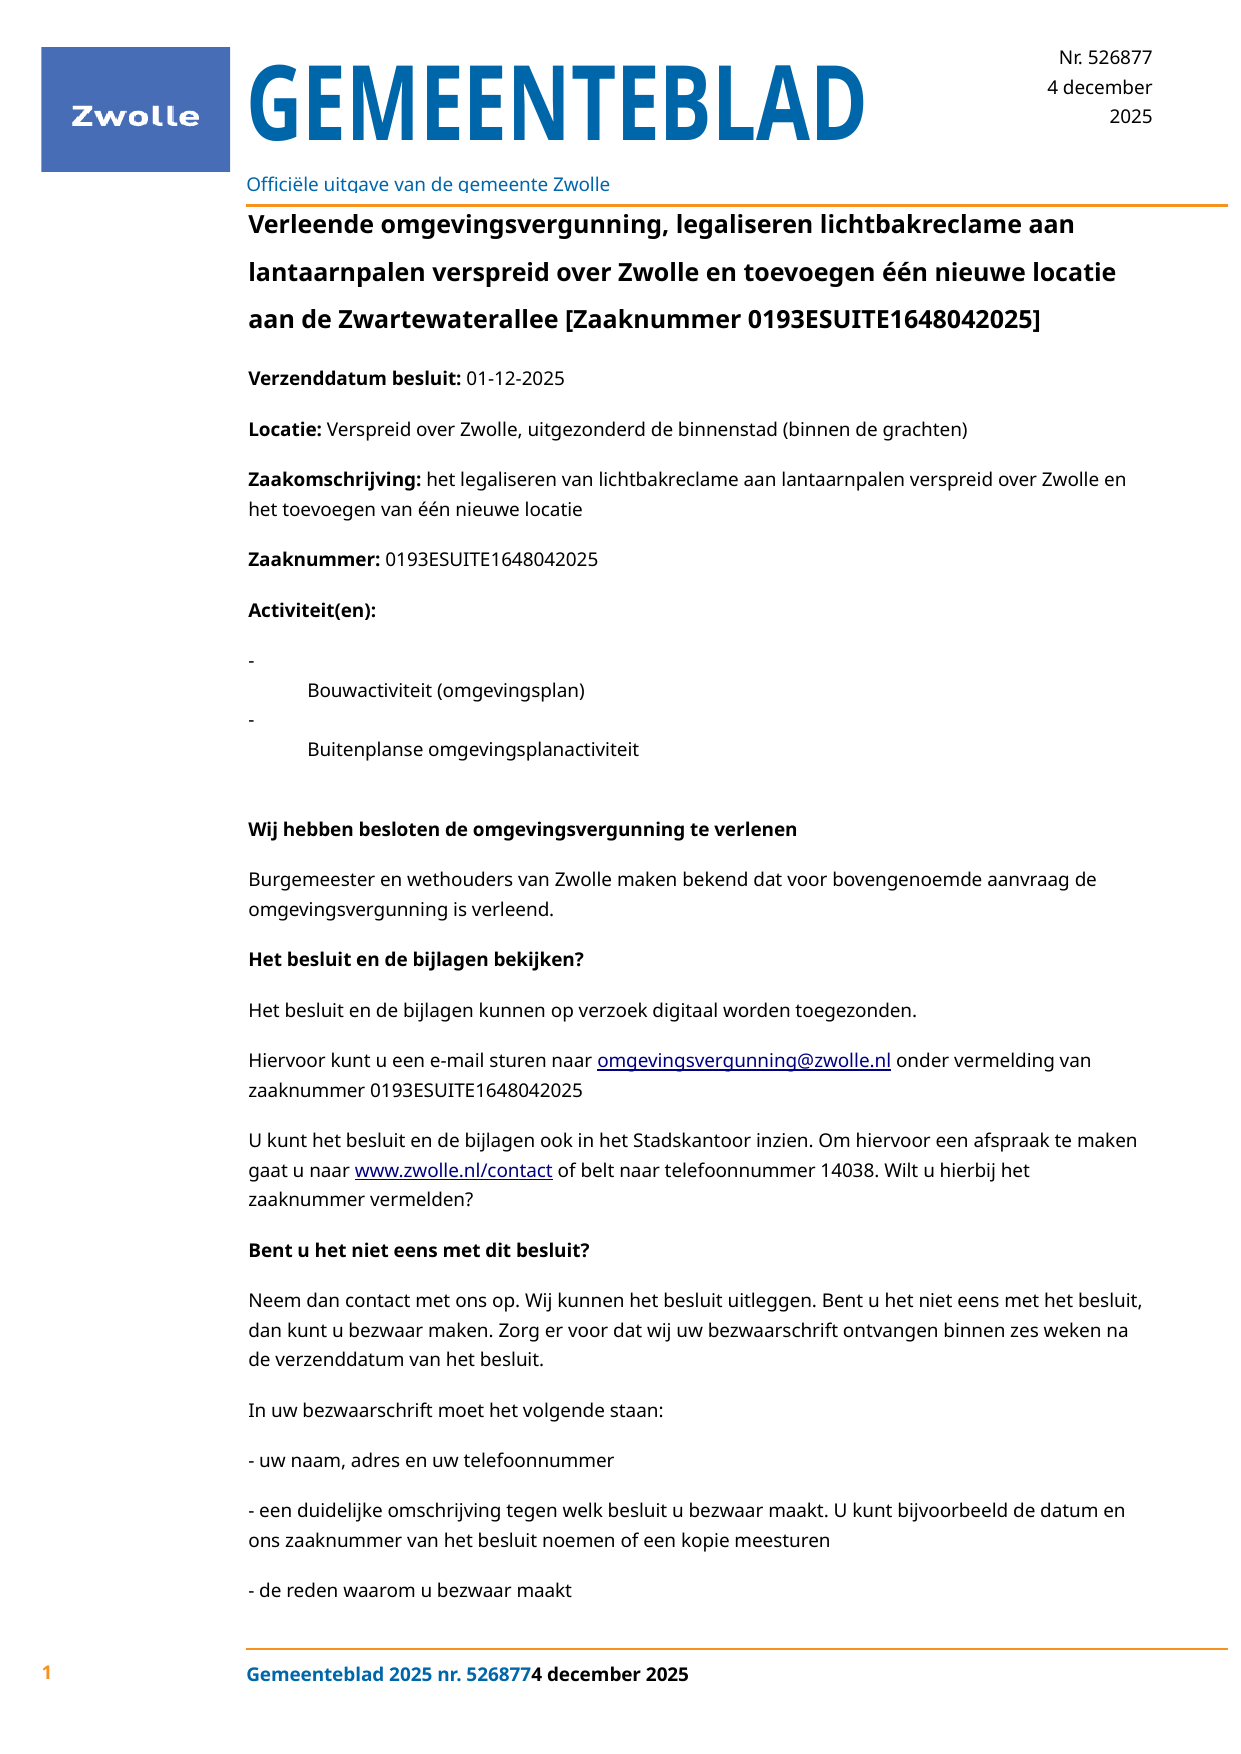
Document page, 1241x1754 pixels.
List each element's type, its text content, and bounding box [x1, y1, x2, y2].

list Buitenplanse omgevingsplanactiviteit [248, 736, 1152, 762]
text Verleende omgevingsvergunning, legaliseren lichtbakreclame aan lantaarnpalen verspreid over Zwolle en toevoegen één nieuwe locatie aan de Zwartewaterallee [Zaaknummer 0193ESUITE1648042025] [248, 207, 1152, 336]
text - een duidelijke omschrijving tegen welk besluit u bezwaar maakt. U kunt bijvoorbeeld de datum en ons zaaknummer van het besluit noemen of een kopie meesturen [248, 1498, 1152, 1553]
text In uw bezwaarschrift moet het volgende staan: [248, 1397, 1152, 1422]
picture [41, 47, 231, 172]
text Zaaknummer: 0193ESUITE1648042025 [248, 546, 1152, 572]
text Het besluit en de bijlagen kunnen op verzoek digitaal worden toegezonden. [248, 997, 1152, 1022]
list Bouwactiviteit (omgevingsplan) [248, 677, 1152, 702]
text Neem dan contact met ons op. Wij kunnen het besluit uitleggen. Bent u het niet eens met het besluit, dan kunt u bezwaar maken. Zorg er voor dat wij uw bezwaarschrift ontvangen binnen zes weken na de verzenddatum van het besluit. [248, 1287, 1152, 1372]
text U kunt het besluit en de bijlagen ook in het Stadskantoor inzien. Om hiervoor een afspraak te maken gaat u naar www.zwolle.nl/contact of belt naar telefoonnummer 14038. Wilt u hierbij het zaaknummer vermelden? [248, 1127, 1152, 1212]
text Burgemeester en wethouders van Zwolle maken bekend dat voor bovengenoemde aanvraag de omgevingsvergunning is verleend. [248, 866, 1152, 922]
text Verzenddatum besluit: 01-12-2025 [248, 366, 1152, 391]
text - de reden waarom u bezwaar maakt [248, 1578, 1152, 1603]
text Zaakomschrijving: het legaliseren van lichtbakreclame aan lantaarnpalen verspreid over Zwolle en het toevoegen van één nieuwe locatie [248, 466, 1152, 522]
text Activiteit(en): [248, 597, 1152, 622]
text Locatie: Verspreid over Zwolle, uitgezonderd de binnenstad (binnen de grachten) [248, 416, 1152, 442]
text Wij hebben besloten de omgevingsvergunning te verlenen [248, 816, 1152, 842]
text Het besluit en de bijlagen bekijken? [248, 946, 1152, 972]
text - uw naam, adres en uw telefoonnummer [248, 1447, 1152, 1473]
text Hiervoor kunt u een e-mail sturen naar omgevingsvergunning@zwolle.nl onder vermelding van zaaknummer 0193ESUITE1648042025 [248, 1047, 1152, 1102]
text Bent u het niet eens met dit besluit? [248, 1237, 1152, 1262]
